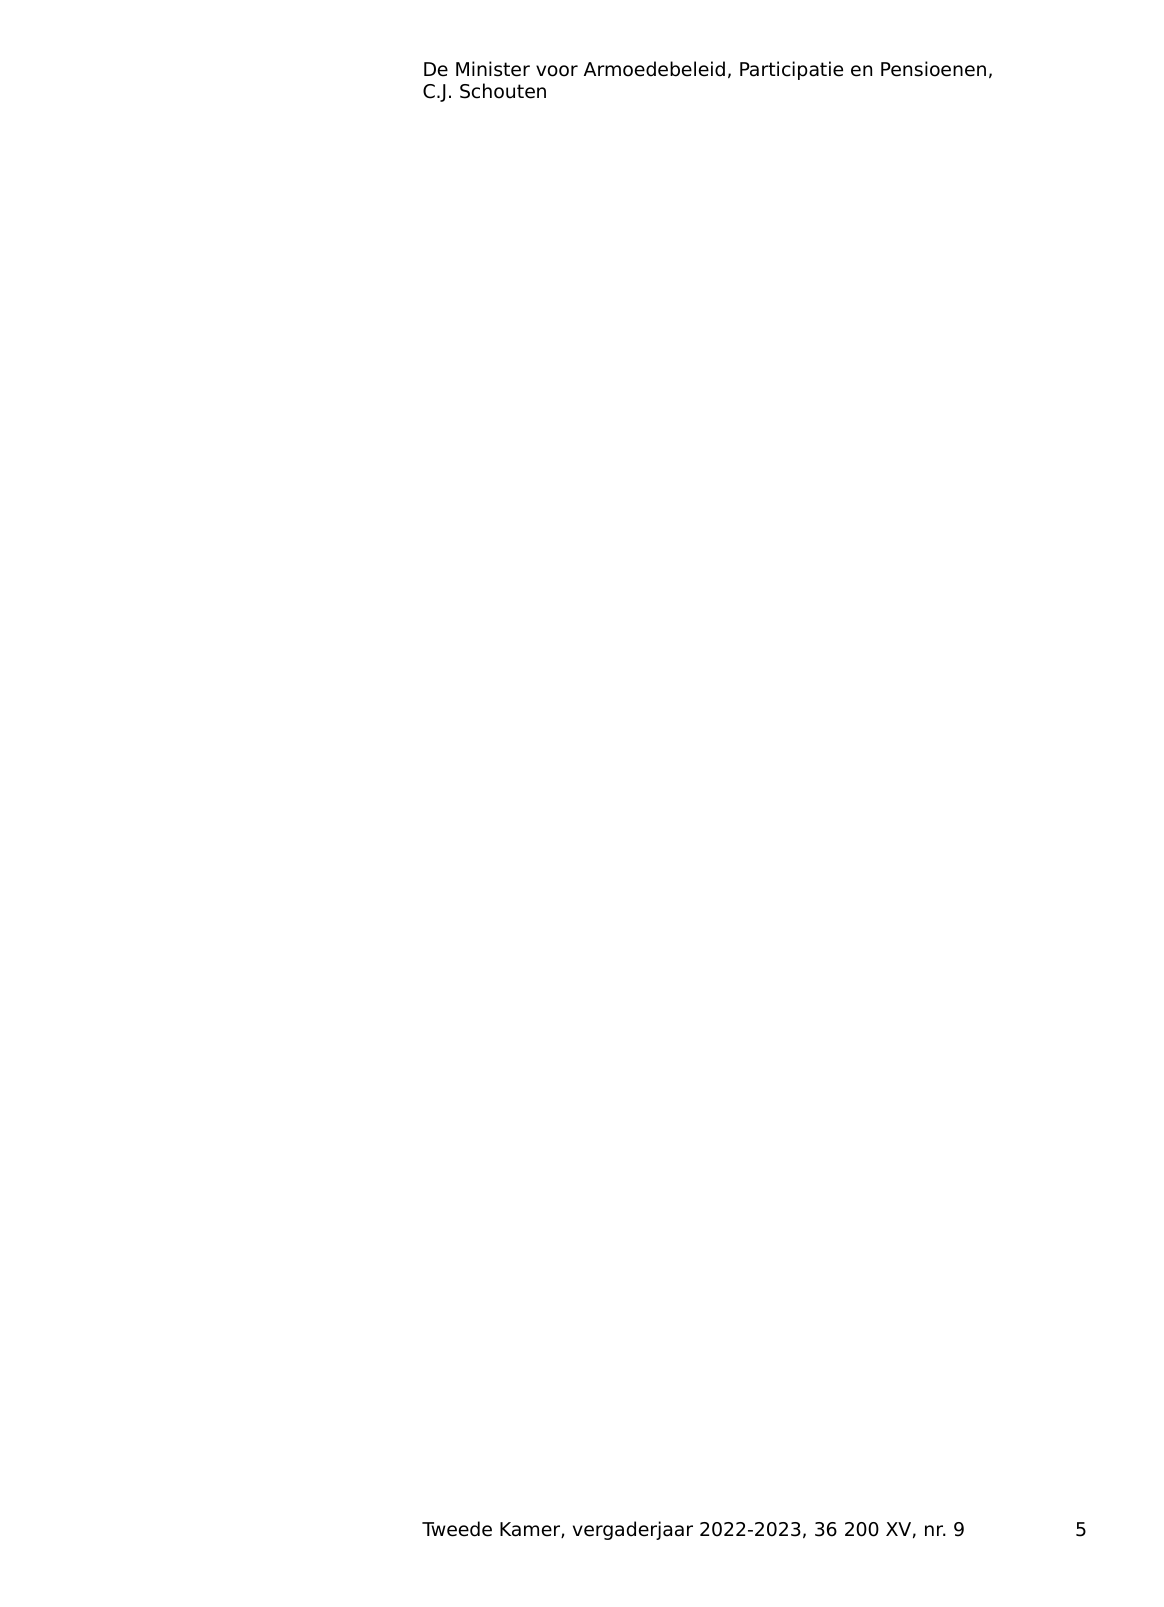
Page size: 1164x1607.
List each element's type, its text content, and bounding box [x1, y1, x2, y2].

text De Minister voor Armoedebeleid, Participatie en Pensioenen, C.J. Schouten [422, 59, 1087, 103]
